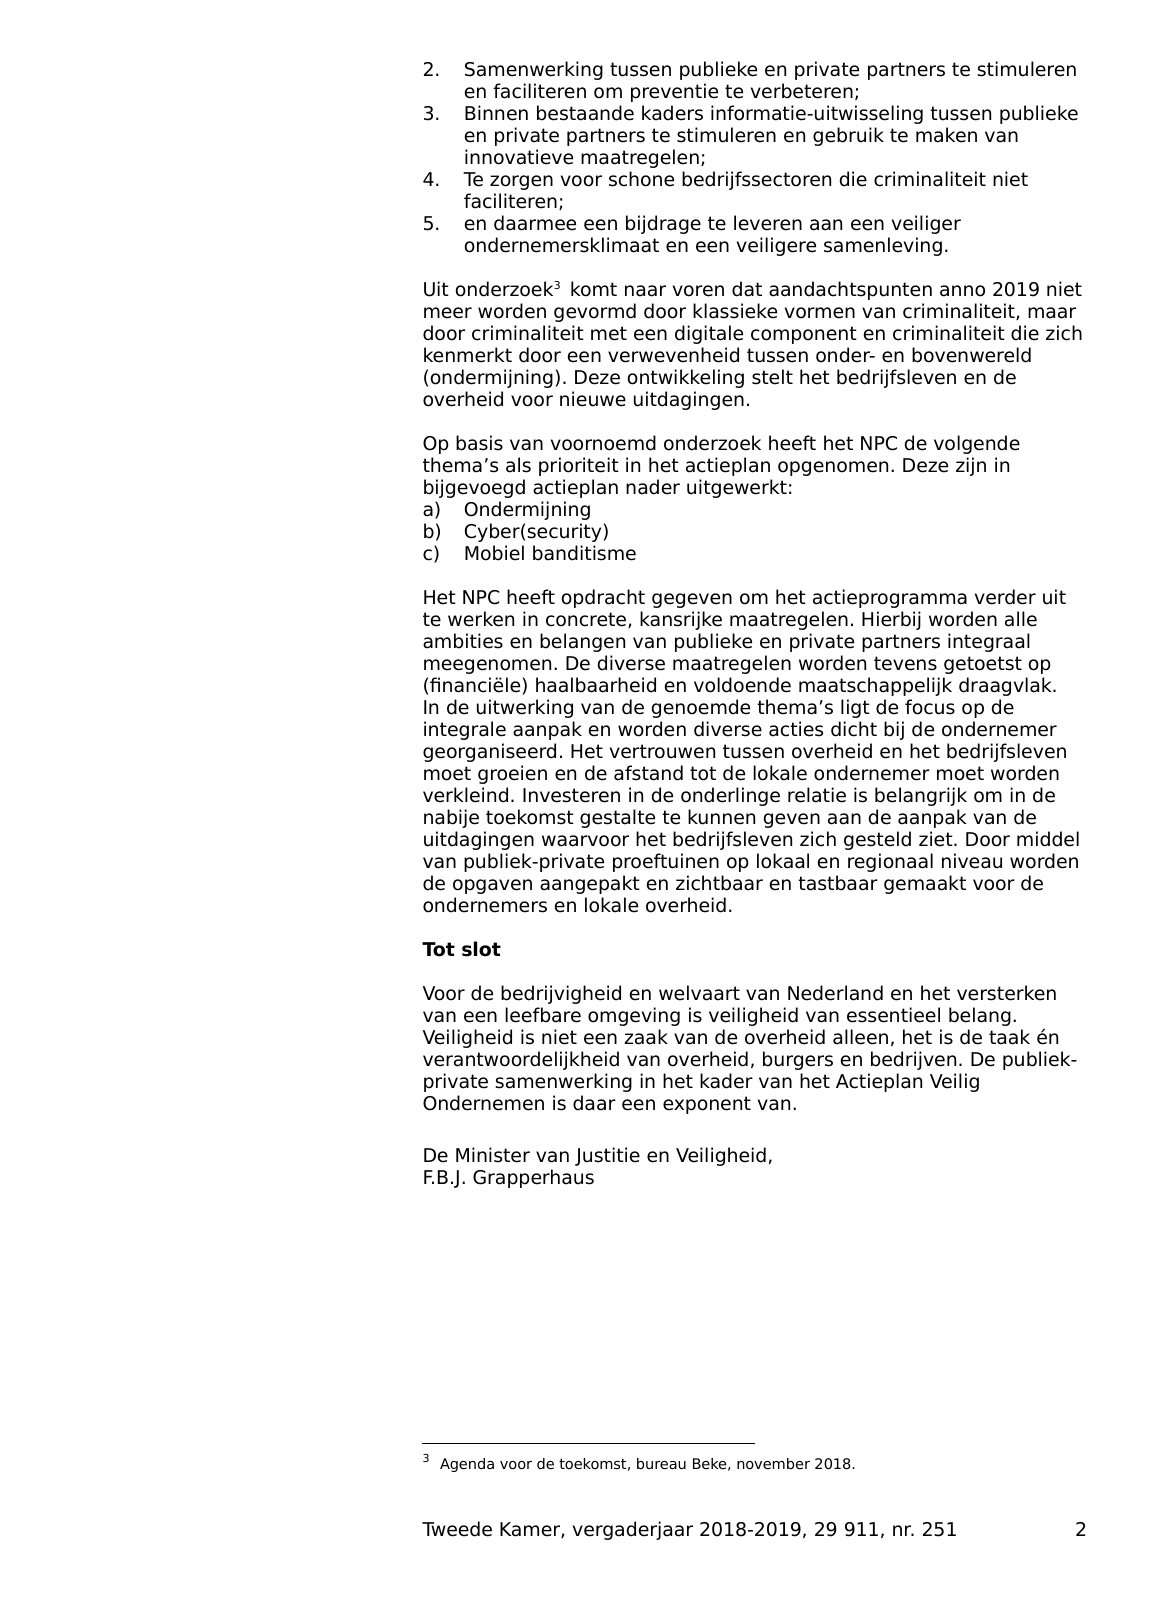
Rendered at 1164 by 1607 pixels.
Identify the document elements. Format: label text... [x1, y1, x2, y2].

text 2. Samenwerking tussen publieke en private partners te stimuleren en faciliteren om preventie te verbeteren; [422, 59, 1087, 103]
text 3. Binnen bestaande kaders informatie-uitwisseling tussen publieke en private partners te stimuleren en gebruik te maken van innovatieve maatregelen; [422, 103, 1087, 169]
text Agenda voor de toekomst, bureau Beke, november 2018. [422, 1452, 1087, 1474]
text b) Cyber(security) [422, 521, 1087, 543]
text 4. Te zorgen voor schone bedrijfssectoren die criminaliteit niet faciliteren; [422, 169, 1087, 213]
text Voor de bedrijvigheid en welvaart van Nederland en het versterken van een leefbare omgeving is veiligheid van essentieel belang. Veiligheid is niet een zaak van de overheid alleen, het is de taak én verantwoordelijkheid van overheid, burgers en bedrijven. De publiek-private samenwerking in het kader van het Actieplan Veilig Ondernemen is daar een exponent van. [422, 983, 1087, 1115]
text Uit onderzoek komt naar voren dat aandachtspunten anno 2019 niet meer worden gevormd door klassieke vormen van criminaliteit, maar door criminaliteit met een digitale component en criminaliteit die zich kenmerkt door een verwevenheid tussen onder- en bovenwereld (ondermijning). Deze ontwikkeling stelt het bedrijfsleven en de overheid voor nieuwe uitdagingen. [422, 279, 1087, 411]
text 5. en daarmee een bijdrage te leveren aan een veiliger ondernemersklimaat en een veiligere samenleving. [422, 213, 1087, 257]
text c) Mobiel banditisme [422, 543, 1087, 565]
subtitle Tot slot [422, 939, 1087, 961]
text a) Ondermijning [422, 499, 1087, 521]
text De Minister van Justitie en Veiligheid, F.B.J. Grapperhaus [422, 1145, 1087, 1189]
text Op basis van voornoemd onderzoek heeft het NPC de volgende thema’s als prioriteit in het actieplan opgenomen. Deze zijn in bijgevoegd actieplan nader uitgewerkt: [422, 433, 1087, 499]
text In de uitwerking van de genoemde thema’s ligt de focus op de integrale aanpak en worden diverse acties dicht bij de ondernemer georganiseerd. Het vertrouwen tussen overheid en het bedrijfsleven moet groeien en de afstand tot de lokale ondernemer moet worden verkleind. Investeren in de onderlinge relatie is belangrijk om in de nabije toekomst gestalte te kunnen geven aan de aanpak van de uitdagingen waarvoor het bedrijfsleven zich gesteld ziet. Door middel van publiek-private proeftuinen op lokaal en regionaal niveau worden de opgaven aangepakt en zichtbaar en tastbaar gemaakt voor de ondernemers en lokale overheid. [422, 697, 1087, 917]
text Het NPC heeft opdracht gegeven om het actieprogramma verder uit te werken in concrete, kansrijke maatregelen. Hierbij worden alle ambities en belangen van publieke en private partners integraal meegenomen. De diverse maatregelen worden tevens getoetst op (financiële) haalbaarheid en voldoende maatschappelijk draagvlak. [422, 587, 1087, 697]
